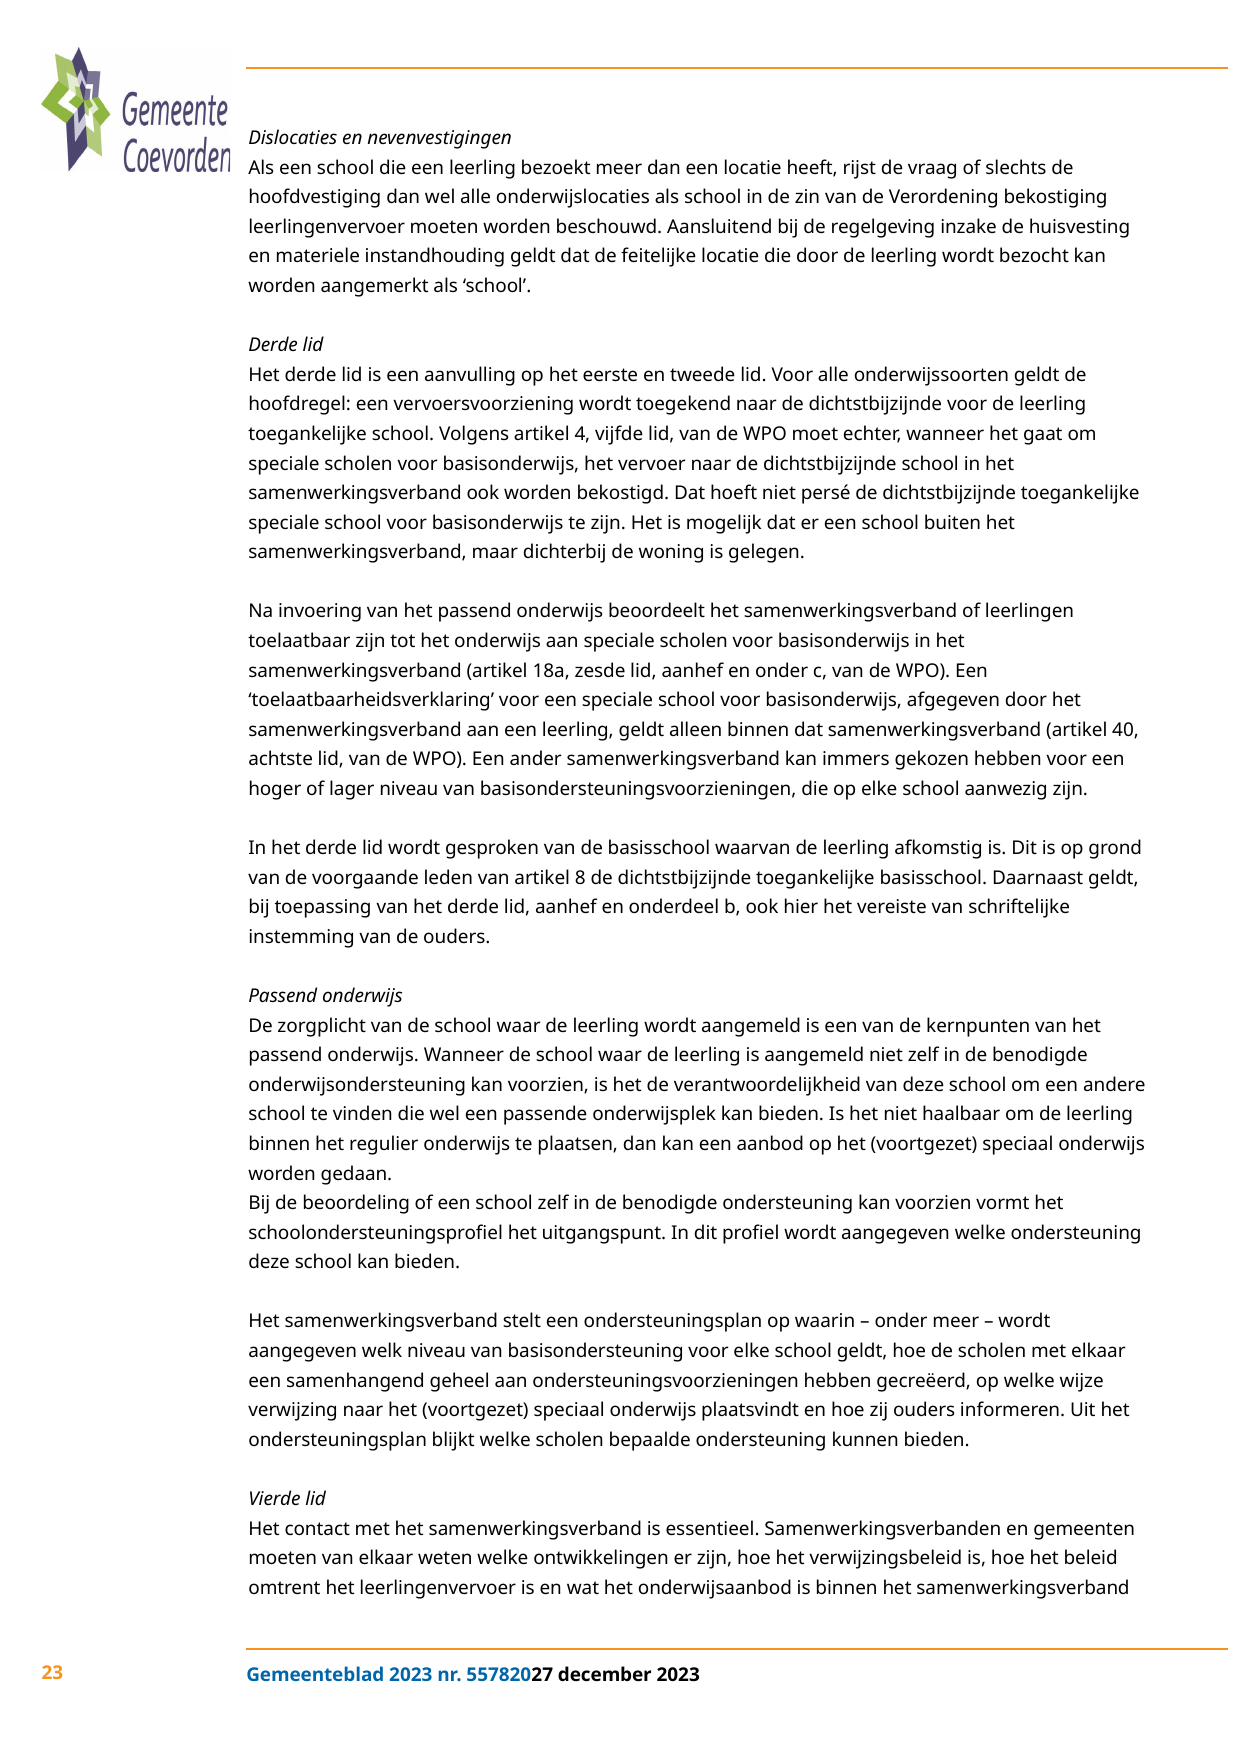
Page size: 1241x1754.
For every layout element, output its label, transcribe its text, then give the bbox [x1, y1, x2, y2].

text In het derde lid wordt gesproken van de basisschool waarvan de leerling afkomstig is. Dit is op grond van de voorgaande leden van artikel 8 de dichtstbijzijnde toegankelijke basisschool. Daarnaast geldt, bij toepassing van het derde lid, aanhef en onderdeel b, ook hier het vereiste van schriftelijke instemming van de ouders. [248, 834, 1152, 949]
text Derde lid [248, 331, 1152, 357]
text Passend onderwijs [248, 982, 1152, 1008]
text Het samenwerkingsverband stelt een ondersteuningsplan op waarin – onder meer – wordt aangegeven welk niveau van basisondersteuning voor elke school geldt, hoe de scholen met elkaar een samenhangend geheel aan ondersteuningsvoorzieningen hebben gecreëerd, op welke wijze verwijzing naar het (voortgezet) speciaal onderwijs plaatsvindt en hoe zij ouders informeren. Uit het ondersteuningsplan blijkt welke scholen bepaalde ondersteuning kunnen bieden. [248, 1308, 1152, 1452]
text Dislocaties en nevenvestigingen [248, 124, 1152, 150]
text Als een school die een leerling bezoekt meer dan een locatie heeft, rijst de vraag of slechts de hoofdvestiging dan wel alle onderwijslocaties als school in de zin van de Verordening bekostiging leerlingenvervoer moeten worden beschouwd. Aansluitend bij de regelgeving inzake de huisvesting en materiele instandhouding geldt dat de feitelijke locatie die door de leerling wordt bezocht kan worden aangemerkt als ‘school’. [248, 154, 1152, 298]
text Het contact met het samenwerkingsverband is essentieel. Samenwerkingsverbanden en gemeenten moeten van elkaar weten welke ontwikkelingen er zijn, hoe het verwijzingsbeleid is, hoe het beleid omtrent het leerlingenvervoer is en wat het onderwijsaanbod is binnen het samenwerkingsverband [248, 1515, 1152, 1600]
text Bij de beoordeling of een school zelf in de benodigde ondersteuning kan voorzien vormt het schoolondersteuningsprofiel het uitgangspunt. In dit profiel wordt aangegeven welke ondersteuning deze school kan bieden. [248, 1189, 1152, 1274]
text De zorgplicht van de school waar de leerling wordt aangemeld is een van de kernpunten van het passend onderwijs. Wanneer de school waar de leerling is aangemeld niet zelf in de benodigde onderwijsondersteuning kan voorzien, is het de verantwoordelijkheid van deze school om een andere school te vinden die wel een passende onderwijsplek kan bieden. Is het niet haalbaar om de leerling binnen het regulier onderwijs te plaatsen, dan kan een aanbod op het (voortgezet) speciaal onderwijs worden gedaan. [248, 1012, 1152, 1186]
picture [41, 47, 231, 172]
text Het derde lid is een aanvulling op het eerste en tweede lid. Voor alle onderwijssoorten geldt de hoofdregel: een vervoersvoorziening wordt toegekend naar de dichtstbijzijnde voor de leerling toegankelijke school. Volgens artikel 4, vijfde lid, van de WPO moet echter, wanneer het gaat om speciale scholen voor basisonderwijs, het vervoer naar de dichtstbijzijnde school in het samenwerkingsverband ook worden bekostigd. Dat hoeft niet persé de dichtstbijzijnde toegankelijke speciale school voor basisonderwijs te zijn. Het is mogelijk dat er een school buiten het samenwerkingsverband, maar dichterbij de woning is gelegen. [248, 361, 1152, 564]
text Vierde lid [248, 1485, 1152, 1511]
text Na invoering van het passend onderwijs beoordeelt het samenwerkingsverband of leerlingen toelaatbaar zijn tot het onderwijs aan speciale scholen voor basisonderwijs in het samenwerkingsverband (artikel 18a, zesde lid, aanhef en onder c, van de WPO). Een ‘toelaatbaarheidsverklaring’ voor een speciale school voor basisonderwijs, afgegeven door het samenwerkingsverband aan een leerling, geldt alleen binnen dat samenwerkingsverband (artikel 40, achtste lid, van de WPO). Een ander samenwerkingsverband kan immers gekozen hebben voor een hoger of lager niveau van basisondersteuningsvoorzieningen, die op elke school aanwezig zijn. [248, 598, 1152, 801]
